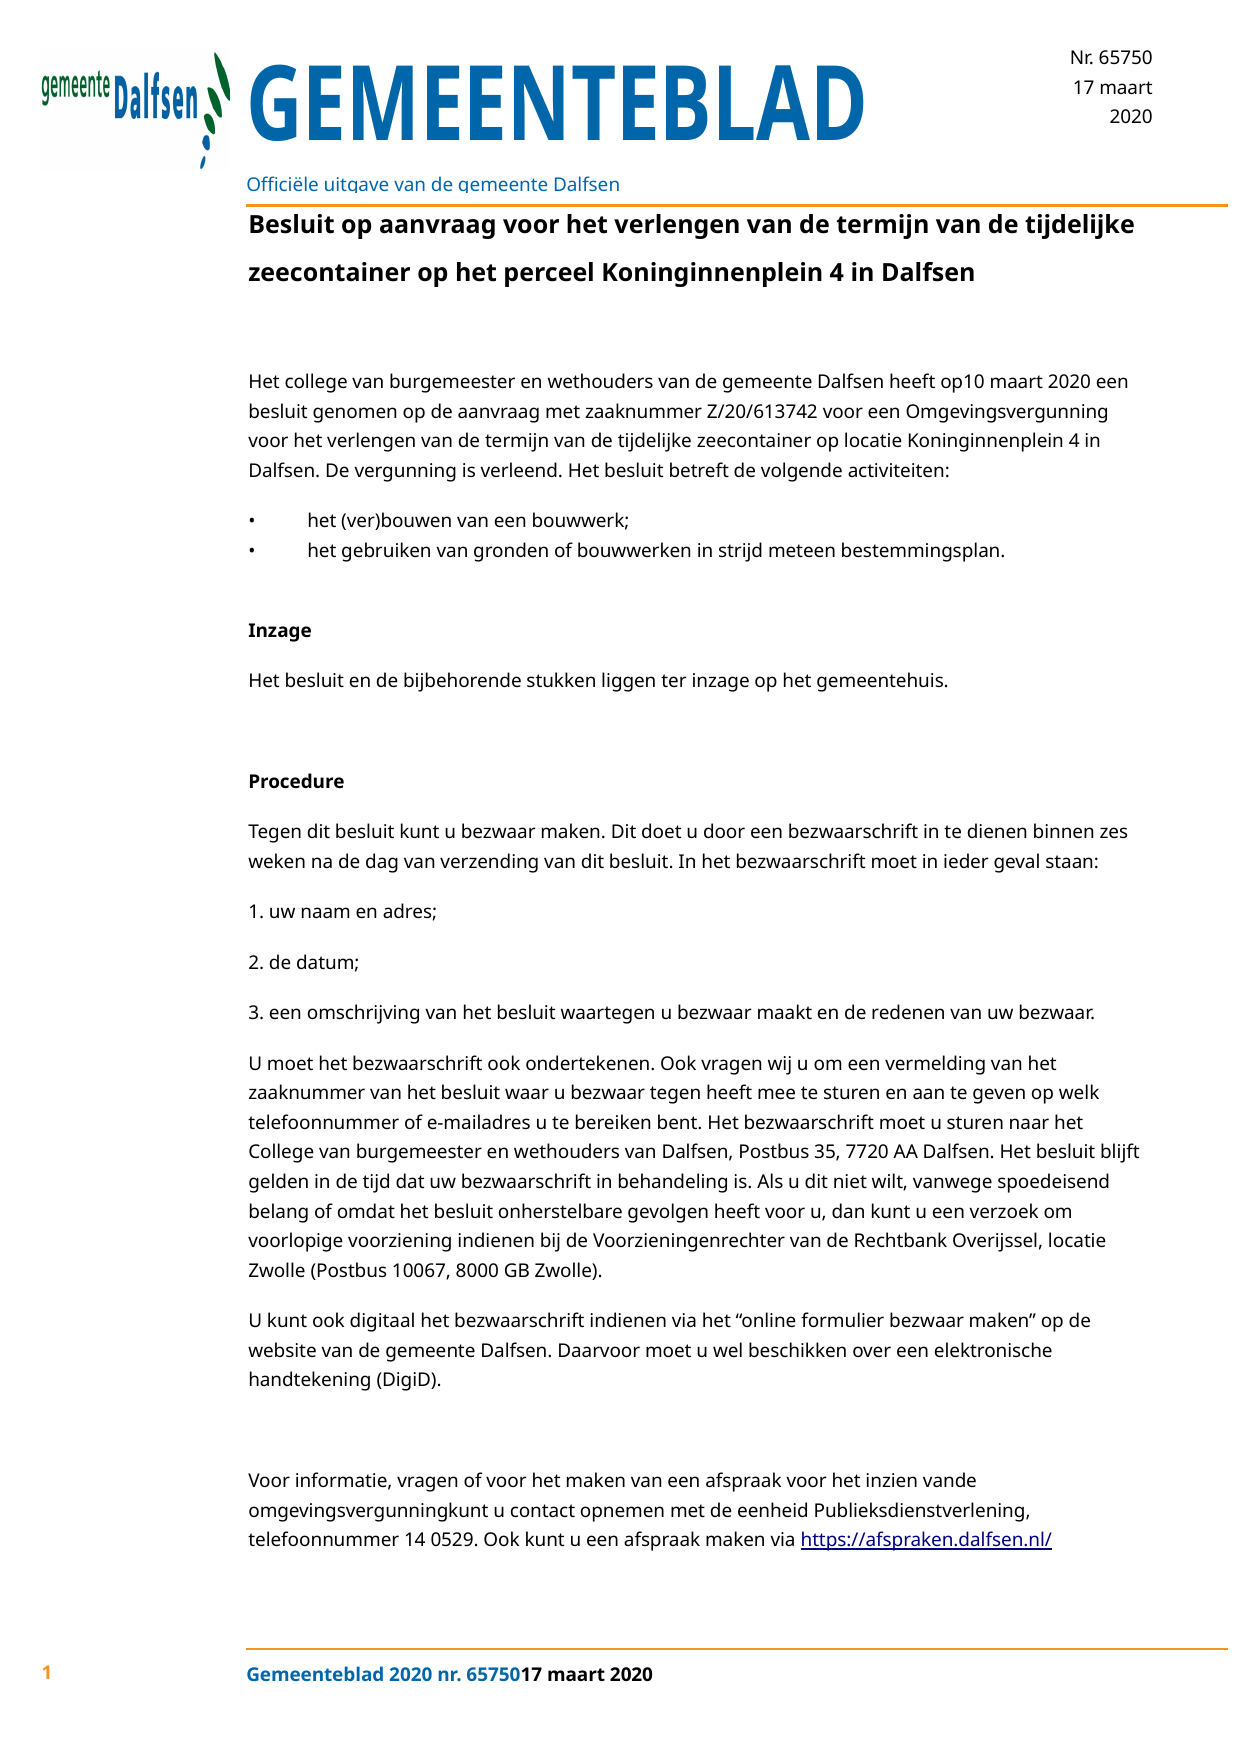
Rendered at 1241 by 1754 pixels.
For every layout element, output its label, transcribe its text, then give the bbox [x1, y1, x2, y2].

text Tegen dit besluit kunt u bezwaar maken. Dit doet u door een bezwaarschrift in te dienen binnen zes weken na de dag van verzending van dit besluit. In het bezwaarschrift moet in ieder geval staan: [248, 819, 1152, 874]
text Het college van burgemeester en wethouders van de gemeente Dalfsen heeft op10 maart 2020 een besluit genomen op de aanvraag met zaaknummer Z/20/613742 voor een Omgevingsvergunning voor het verlengen van de termijn van de tijdelijke zeecontainer op locatie Koninginnenplein 4 in Dalfsen. De vergunning is verleend. Het besluit betreft de volgende activiteiten: [248, 368, 1152, 483]
text Voor informatie, vragen of voor het maken van een afspraak voor het inzien vande omgevingsvergunningkunt u contact opnemen met de eenheid Publieksdienstverlening, telefoonnummer 14 0529. Ook kunt u een afspraak maken via https://afspraken.dalfsen.nl/ [248, 1467, 1152, 1552]
text U kunt ook digitaal het bezwaarschrift indienen via het “online formulier bezwaar maken” op de website van de gemeente Dalfsen. Daarvoor moet u wel beschikken over een elektronische handtekening (DigiD). [248, 1307, 1152, 1392]
text Inzage [248, 617, 1152, 643]
text Besluit op aanvraag voor het verlengen van de termijn van de tijdelijke zeecontainer op het perceel Koninginnenplein 4 in Dalfsen [248, 207, 1152, 288]
text 2. de datum; [248, 949, 1152, 975]
text Procedure [248, 768, 1152, 794]
text 3. een omschrijving van het besluit waartegen u bezwaar maakt en de redenen van uw bezwaar. [248, 999, 1152, 1025]
list het (ver)bouwen van een bouwwerk; [248, 507, 1152, 533]
text 1. uw naam en adres; [248, 899, 1152, 924]
text Het besluit en de bijbehorende stukken liggen ter inzage op het gemeentehuis. [248, 667, 1152, 693]
list het gebruiken van gronden of bouwwerken in strijd meteen bestemmingsplan. [248, 537, 1152, 563]
text U moet het bezwaarschrift ook ondertekenen. Ook vragen wij u om een vermelding van het zaaknummer van het besluit waar u bezwaar tegen heeft mee te sturen en aan te geven op welk telefoonnummer of e-mailadres u te bereiken bent. Het bezwaarschrift moet u sturen naar het College van burgemeester en wethouders van Dalfsen, Postbus 35, 7720 AA Dalfsen. Het besluit blijft gelden in de tijd dat uw bezwaarschrift in behandeling is. Als u dit niet wilt, vanwege spoedeisend belang of omdat het besluit onherstelbare gevolgen heeft voor u, dan kunt u een verzoek om voorlopige voorziening indienen bij de Voorzieningenrechter van de Rechtbank Overijssel, locatie Zwolle (Postbus 10067, 8000 GB Zwolle). [248, 1050, 1152, 1283]
picture [41, 47, 231, 172]
